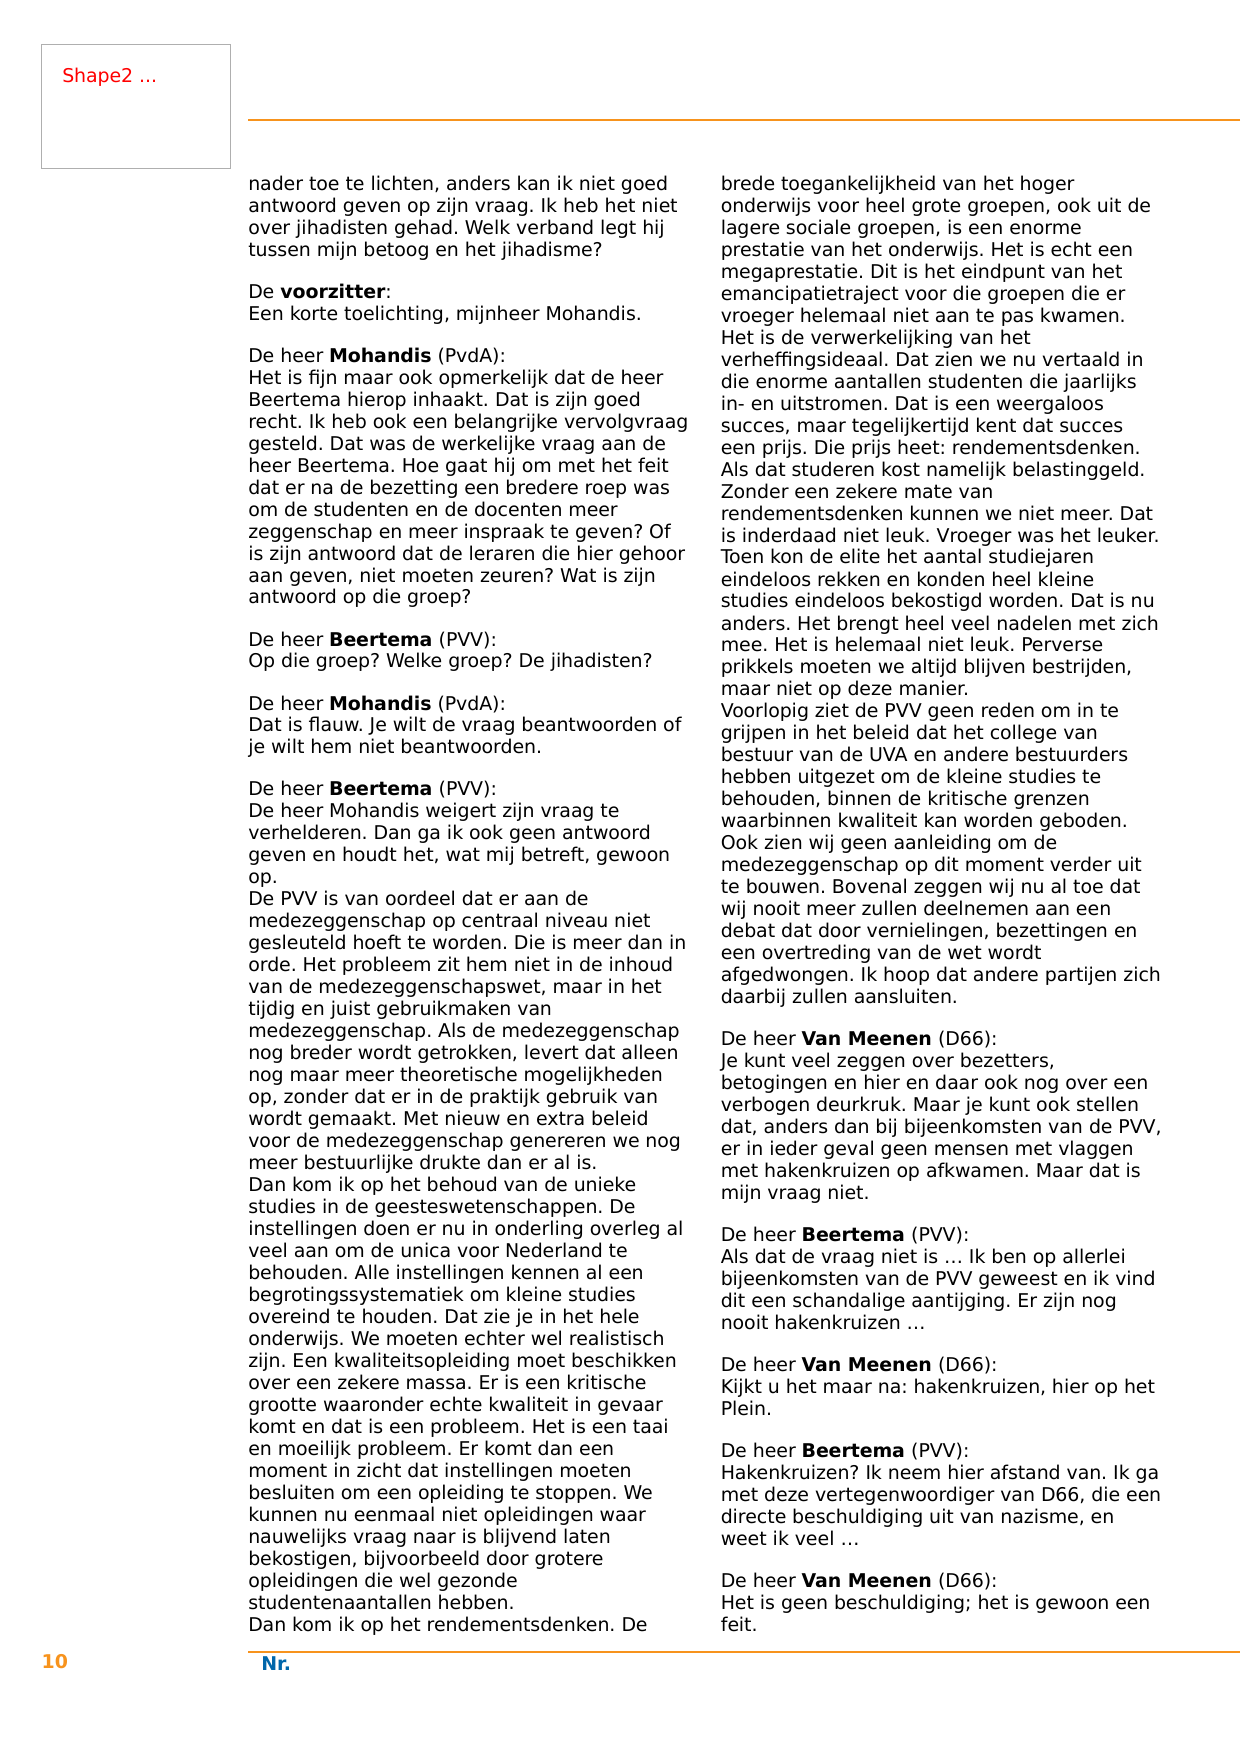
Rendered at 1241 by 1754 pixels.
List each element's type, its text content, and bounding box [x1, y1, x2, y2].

text De heer Beertema (PVV): [721, 1224, 1163, 1246]
text Het is geen beschuldiging; het is gewoon een feit. [721, 1592, 1163, 1636]
text Dat is flauw. Je wilt de vraag beantwoorden of je wilt hem niet beantwoorden. [248, 714, 691, 758]
text De voorzitter: [248, 281, 691, 303]
text Als dat de vraag niet is … Ik ben op allerlei bijeenkomsten van de PVV geweest en ik vind dit een schandalige aantijging. Er zijn nog nooit hakenkruizen … [721, 1246, 1163, 1334]
text Je kunt veel zeggen over bezetters, betogingen en hier en daar ook nog over een verbogen deurkruk. Maar je kunt ook stellen dat, anders dan bij bijeenkomsten van de PVV, er in ieder geval geen mensen met vlaggen met hakenkruizen op afkwamen. Maar dat is mijn vraag niet. [721, 1050, 1163, 1204]
text Op die groep? Welke groep? De jihadisten? [248, 650, 691, 672]
text brede toegankelijkheid van het hoger onderwijs voor heel grote groepen, ook uit de lagere sociale groepen, is een enorme prestatie van het onderwijs. Het is echt een megaprestatie. Dit is het eindpunt van het emancipatietraject voor die groepen die er vroeger helemaal niet aan te pas kwamen. Het is de verwerkelijking van het verheffingsideaal. Dat zien we nu vertaald in die enorme aantallen studenten die jaarlijks in- en uitstromen. Dat is een weergaloos succes, maar tegelijkertijd kent dat succes een prijs. Die prijs heet: rendementsdenken. Als dat studeren kost namelijk belastinggeld. Zonder een zekere mate van rendementsdenken kunnen we niet meer. Dat is inderdaad niet leuk. Vroeger was het leuker. Toen kon de elite het aantal studiejaren eindeloos rekken en konden heel kleine studies eindeloos bekostigd worden. Dat is nu anders. Het brengt heel veel nadelen met zich mee. Het is helemaal niet leuk. Perverse prikkels moeten we altijd blijven bestrijden, maar niet op deze manier. [721, 173, 1163, 700]
text Dan kom ik op het behoud van de unieke studies in de geesteswetenschappen. De instellingen doen er nu in onderling overleg al veel aan om de unica voor Nederland te behouden. Alle instellingen kennen al een begrotingssystematiek om kleine studies overeind te houden. Dat zie je in het hele onderwijs. We moeten echter wel realistisch zijn. Een kwaliteitsopleiding moet beschikken over een zekere massa. Er is een kritische grootte waaronder echte kwaliteit in gevaar komt en dat is een probleem. Het is een taai en moeilijk probleem. Er komt dan een moment in zicht dat instellingen moeten besluiten om een opleiding te stoppen. We kunnen nu eenmaal niet opleidingen waar nauwelijks vraag naar is blijvend laten bekostigen, bijvoorbeeld door grotere opleidingen die wel gezonde studentenaantallen hebben. [248, 1174, 691, 1613]
text Hakenkruizen? Ik neem hier afstand van. Ik ga met deze vertegenwoordiger van D66, die een directe beschuldiging uit van nazisme, en weet ik veel … [721, 1462, 1163, 1549]
text De heer Van Meenen (D66): [721, 1354, 1163, 1376]
text Het is fijn maar ook opmerkelijk dat de heer Beertema hierop inhaakt. Dat is zijn goed recht. Ik heb ook een belangrijke vervolgvraag gesteld. Dat was de werkelijke vraag aan de heer Beertema. Hoe gaat hij om met het feit dat er na de bezetting een bredere roep was om de studenten en de docenten meer zeggenschap en meer inspraak te geven? Of is zijn antwoord dat de leraren die hier gehoor aan geven, niet moeten zeuren? Wat is zijn antwoord op die groep? [248, 367, 691, 608]
text De PVV is van oordeel dat er aan de medezeggenschap op centraal niveau niet gesleuteld hoeft te worden. Die is meer dan in orde. Het probleem zit hem niet in de inhoud van de medezeggenschapswet, maar in het tijdig en juist gebruikmaken van medezeggenschap. Als de medezeggenschap nog breder wordt getrokken, levert dat alleen nog maar meer theoretische mogelijkheden op, zonder dat er in de praktijk gebruik van wordt gemaakt. Met nieuw en extra beleid voor de medezeggenschap genereren we nog meer bestuurlijke drukte dan er al is. [248, 888, 691, 1174]
text De heer Beertema (PVV): [248, 778, 691, 800]
text Dan kom ik op het rendementsdenken. De [248, 1613, 691, 1636]
text Kijkt u het maar na: hakenkruizen, hier op het Plein. [721, 1376, 1163, 1420]
text De heer Beertema (PVV): [721, 1440, 1163, 1462]
text De heer Mohandis (PvdA): [248, 692, 691, 714]
text Voorlopig ziet de PVV geen reden om in te grijpen in het beleid dat het college van bestuur van de UVA en andere bestuurders hebben uitgezet om de kleine studies te behouden, binnen de kritische grenzen waarbinnen kwaliteit kan worden geboden. Ook zien wij geen aanleiding om de medezeggenschap op dit moment verder uit te bouwen. Bovenal zeggen wij nu al toe dat wij nooit meer zullen deelnemen aan een debat dat door vernielingen, bezettingen en een overtreding van de wet wordt afgedwongen. Ik hoop dat andere partijen zich daarbij zullen aansluiten. [721, 700, 1163, 1008]
text De heer Mohandis weigert zijn vraag te verhelderen. Dan ga ik ook geen antwoord geven en houdt het, wat mij betreft, gewoon op. [248, 800, 691, 888]
text nader toe te lichten, anders kan ik niet goed antwoord geven op zijn vraag. Ik heb het niet over jihadisten gehad. Welk verband legt hij tussen mijn betoog en het jihadisme? [248, 173, 691, 261]
text De heer Beertema (PVV): [248, 628, 691, 650]
text De heer Van Meenen (D66): [721, 1569, 1163, 1592]
text De heer Van Meenen (D66): [721, 1028, 1163, 1050]
text Een korte toelichting, mijnheer Mohandis. [248, 303, 691, 325]
text De heer Mohandis (PvdA): [248, 345, 691, 367]
